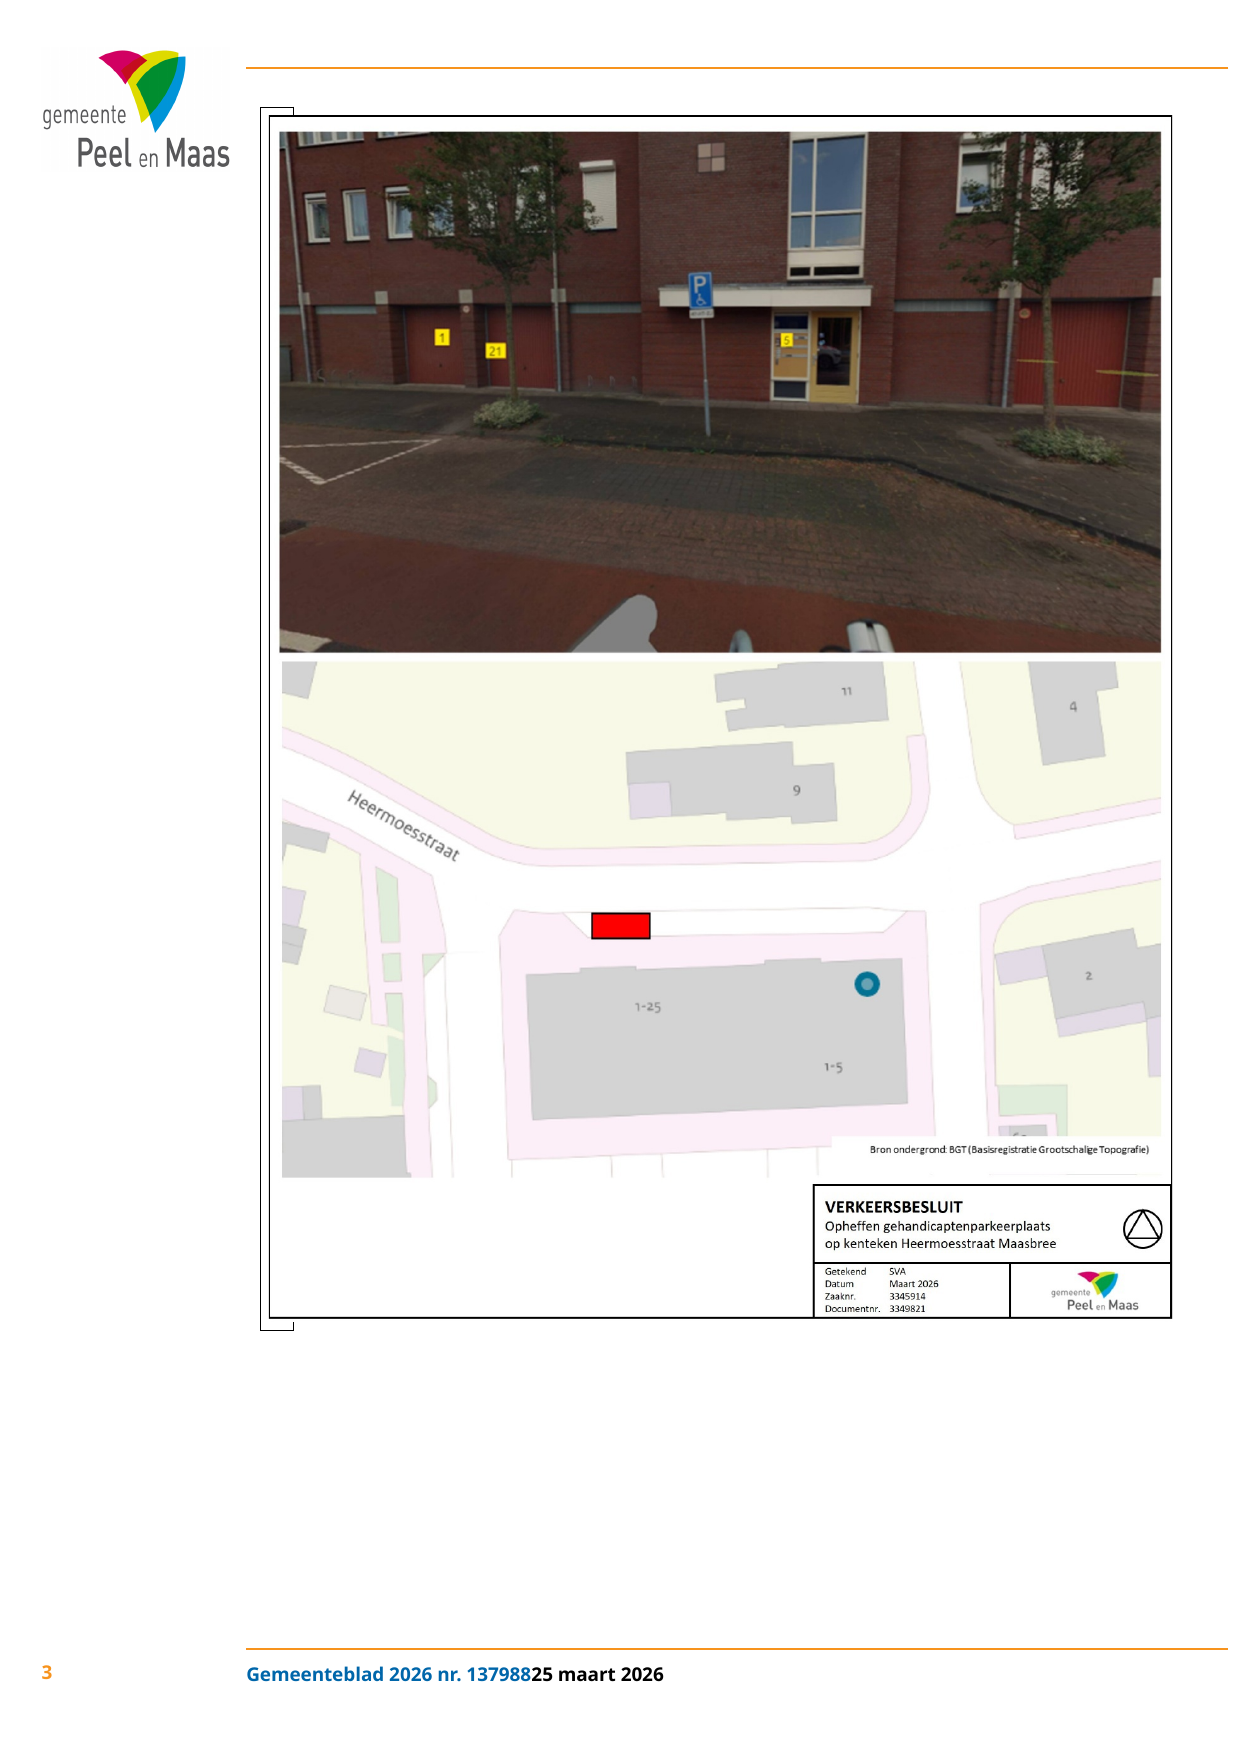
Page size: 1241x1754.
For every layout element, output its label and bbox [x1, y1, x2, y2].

picture [268, 115, 1173, 1322]
picture [41, 47, 231, 172]
